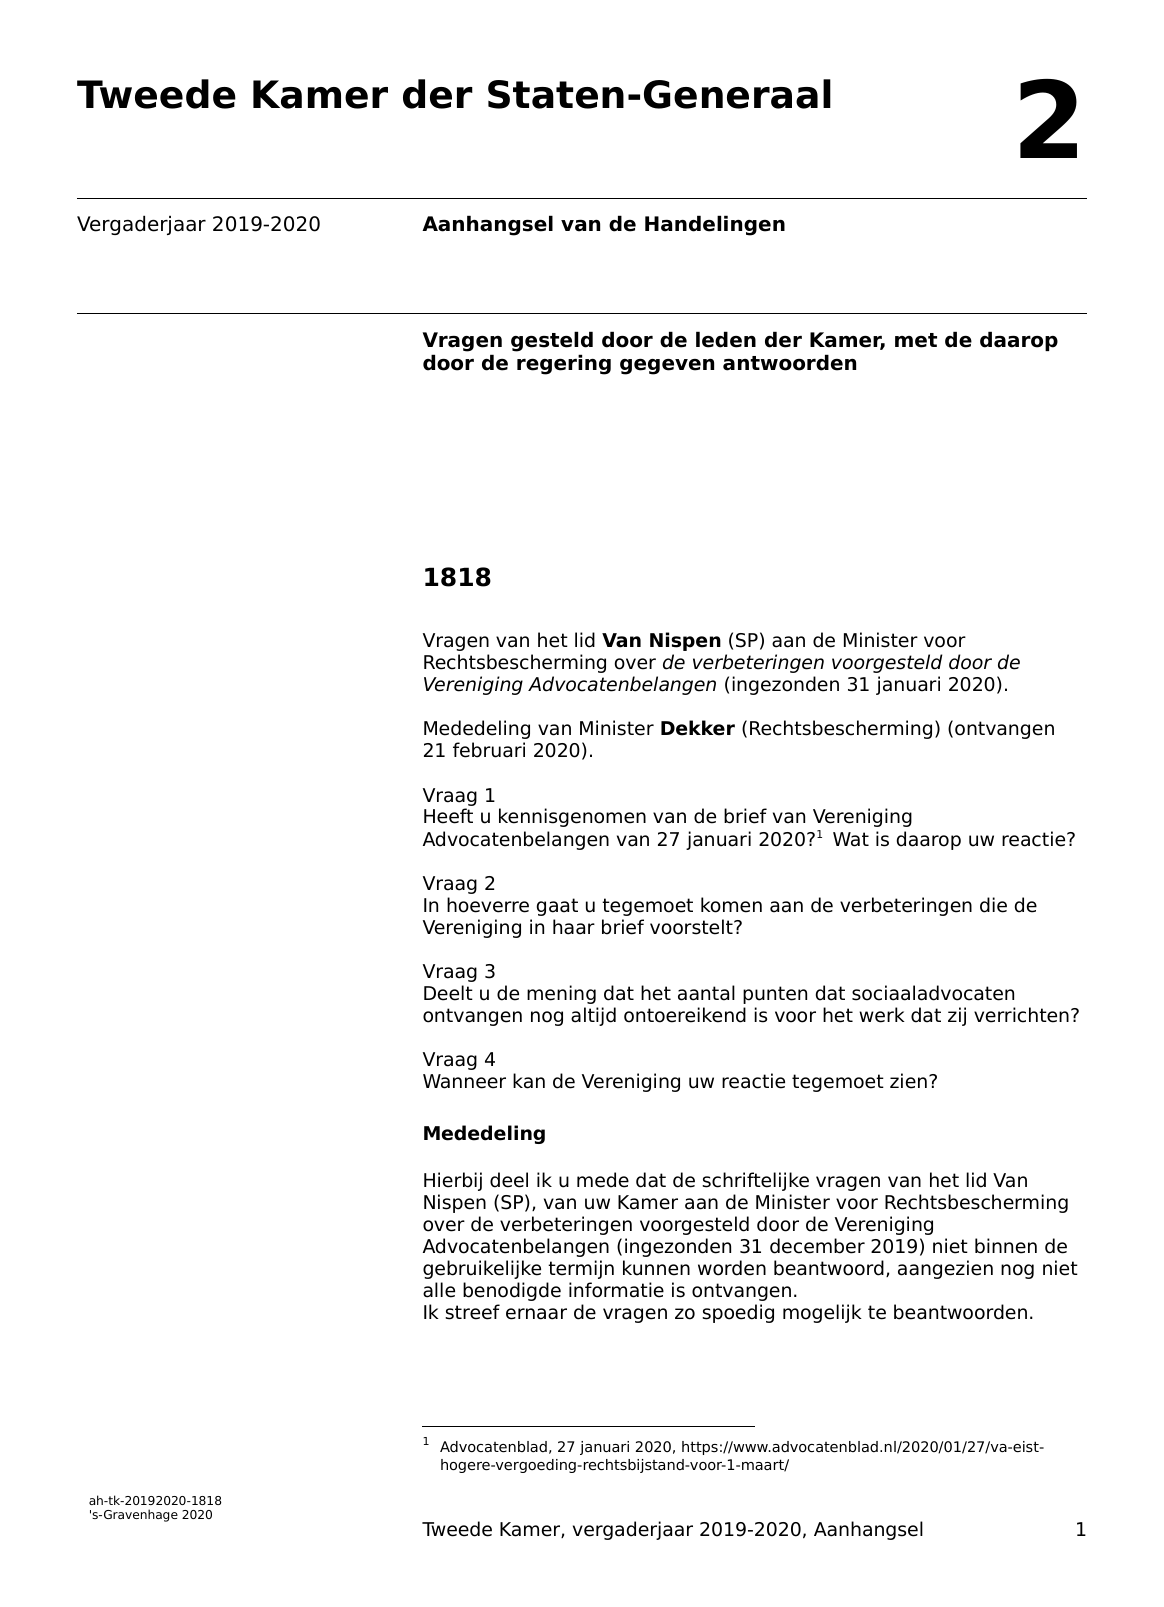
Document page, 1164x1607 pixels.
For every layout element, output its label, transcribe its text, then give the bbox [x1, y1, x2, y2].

text Mededeling van Minister Dekker (Rechtsbescherming) (ontvangen 21 februari 2020). [422, 718, 1087, 762]
text Deelt u de mening dat het aantal punten dat sociaaladvocaten ontvangen nog altijd ontoereikend is voor het werk dat zij verrichten? [422, 983, 1087, 1027]
text Vragen van het lid Van Nispen (SP) aan de Minister voor Rechtsbescherming over de verbeteringen voorgesteld door de Vereniging Advocatenbelangen (ingezonden 31 januari 2020). [422, 630, 1087, 696]
text 's-Gravenhage 2020 [88, 1508, 323, 1522]
table_cell Vergaderjaar 2019-2020 [77, 199, 422, 313]
table_header Tweede Kamer der Staten-Generaal [77, 59, 886, 198]
text Advocatenblad, 27 januari 2020, https://www.advocatenblad.nl/2020/01/27/va-eist-hogere-vergoeding-rechtsbijstand-voor-1-maart/ [422, 1435, 1087, 1474]
text Vraag 1 [422, 784, 1087, 806]
text In hoeverre gaat u tegemoet komen aan de verbeteringen die de Vereniging in haar brief voorstelt? [422, 894, 1087, 938]
text Ik streef ernaar de vragen zo spoedig mogelijk te beantwoorden. [422, 1302, 1087, 1324]
text Hierbij deel ik u mede dat de schriftelijke vragen van het lid Van Nispen (SP), van uw Kamer aan de Minister voor Rechtsbescherming over de verbeteringen voorgesteld door de Vereniging Advocatenbelangen (ingezonden 31 december 2019) niet binnen de gebruikelijke termijn kunnen worden beantwoord, aangezien nog niet alle benodigde informatie is ontvangen. [422, 1170, 1087, 1302]
table_cell Vragen gesteld door de leden der Kamer, met de daarop door de regering gegeven antwoorden [422, 314, 1087, 375]
subtitle Mededeling [422, 1123, 1087, 1145]
text Vraag 2 [422, 873, 1087, 894]
text Vraag 3 [422, 961, 1087, 983]
table_header 2 [886, 59, 1087, 198]
text Heeft u kennisgenomen van de brief van Vereniging Advocatenbelangen van 27 januari 2020? Wat is daarop uw reactie? [422, 806, 1087, 850]
text Wanneer kan de Vereniging uw reactie tegemoet zien? [422, 1071, 1087, 1093]
text Vraag 4 [422, 1049, 1087, 1071]
text 1818 [422, 563, 1087, 592]
table_cell [77, 314, 422, 375]
text ah-tk-20192020-1818 [88, 1494, 323, 1508]
table_cell Aanhangsel van de Handelingen [422, 199, 1087, 313]
